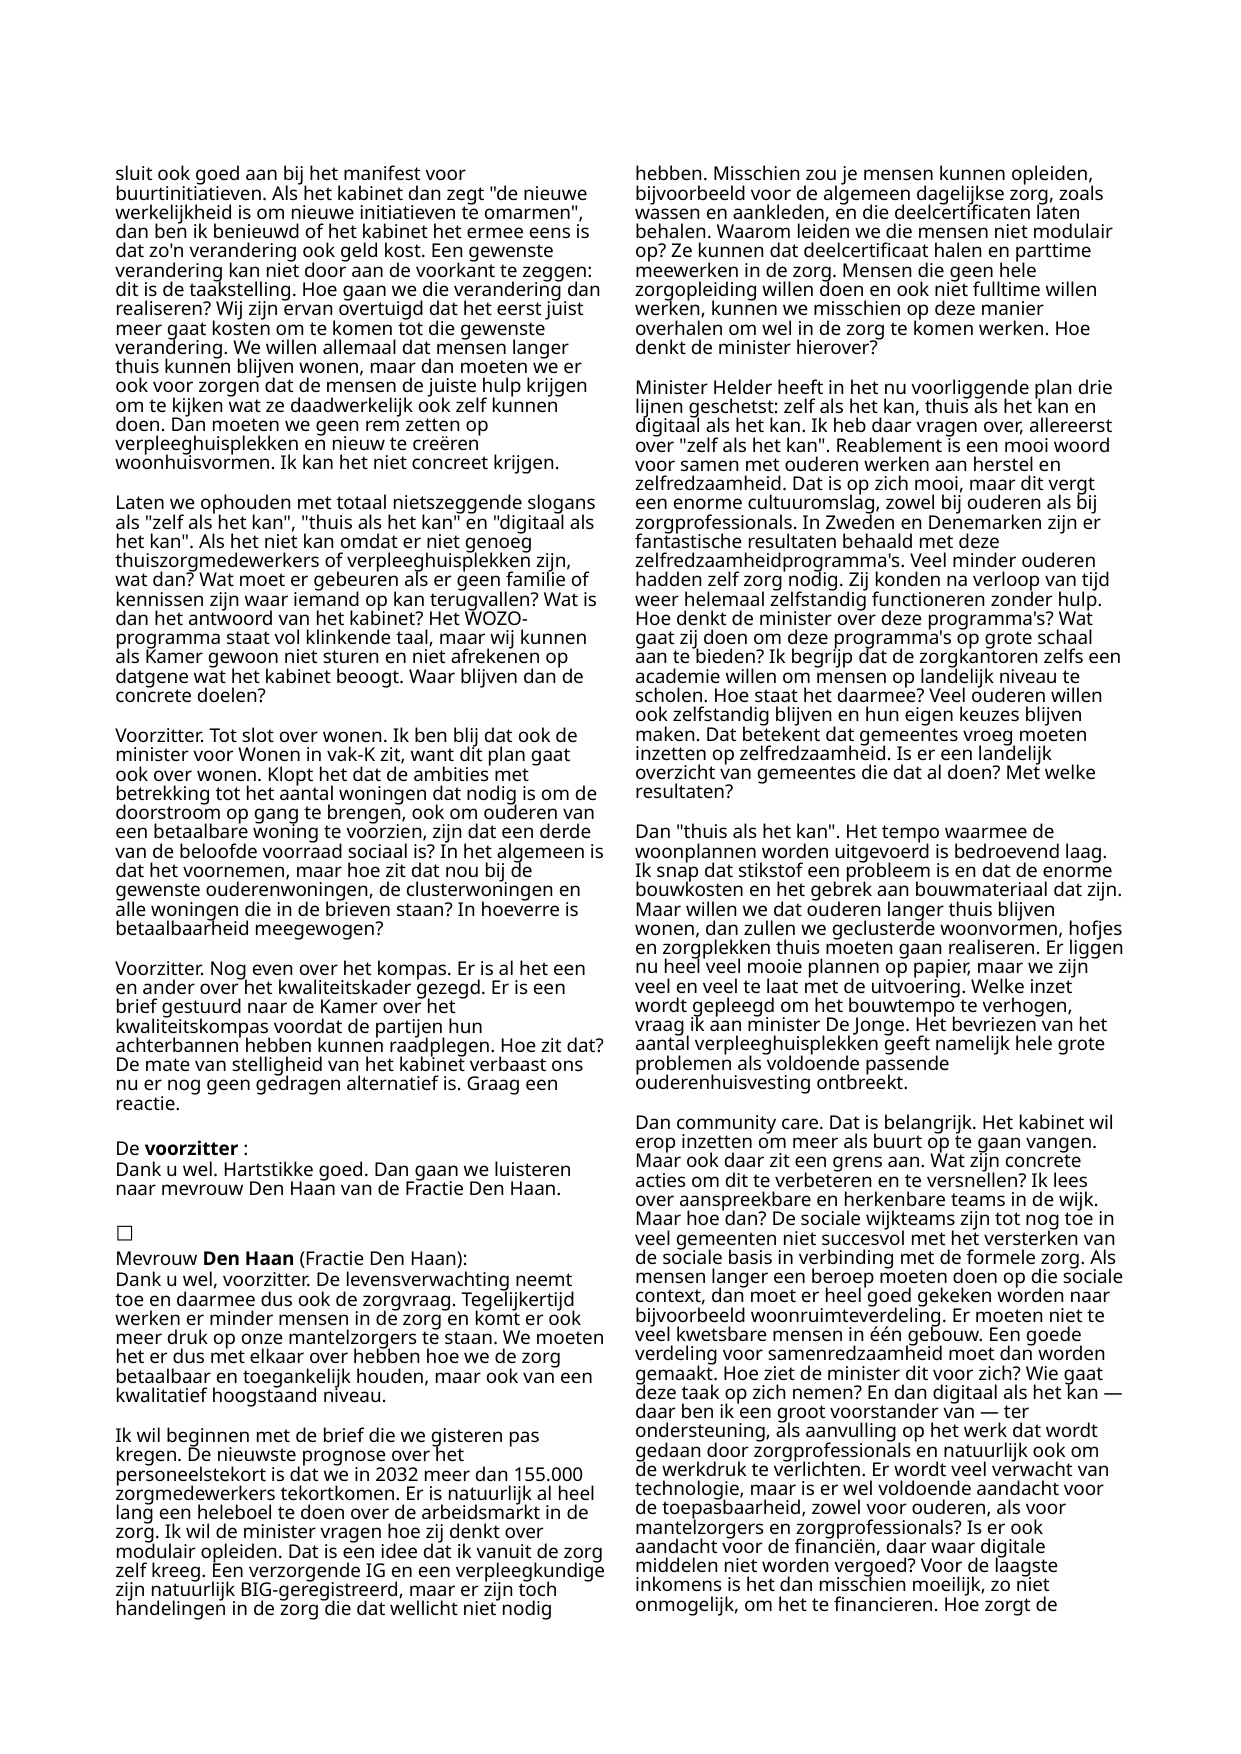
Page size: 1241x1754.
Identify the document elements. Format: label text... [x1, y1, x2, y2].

text Voorzitter. Nog even over het kompas. Er is al het een en ander over het kwaliteitskader gezegd. Er is een brief gestuurd naar de Kamer over het kwaliteitskompas voordat de partijen hun achterbannen hebben kunnen raadplegen. Hoe zit dat? De mate van stelligheid van het kabinet verbaast ons nu er nog geen gedragen alternatief is. Graag een reactie. [115, 960, 605, 1114]
text Dank u wel. Hartstikke goed. Dan gaan we luisteren naar mevrouw Den Haan van de Fractie Den Haan. [115, 1161, 605, 1199]
text Voorzitter. Tot slot over wonen. Ik ben blij dat ook de minister voor Wonen in vak-K zit, want dit plan gaat ook over wonen. Klopt het dat de ambities met betrekking tot het aantal woningen dat nodig is om de doorstroom op gang te brengen, ook om ouderen van een betaalbare woning te voorzien, zijn dat een derde van de beloofde voorraad sociaal is? In het algemeen is dat het voornemen, maar hoe zit dat nou bij de gewenste ouderenwoningen, de clusterwoningen en alle woningen die in de brieven staan? In hoeverre is betaalbaarheid meegewogen? [115, 727, 605, 939]
text hebben. Misschien zou je mensen kunnen opleiden, bijvoorbeeld voor de algemeen dagelijkse zorg, zoals wassen en aankleden, en die deelcertificaten laten behalen. Waarom leiden we die mensen niet modulair op? Ze kunnen dat deelcertificaat halen en parttime meewerken in de zorg. Mensen die geen hele zorgopleiding willen doen en ook niet fulltime willen werken, kunnen we misschien op deze manier overhalen om wel in de zorg te komen werken. Hoe denkt de minister hierover? [635, 165, 1125, 358]
text De voorzitter : [115, 1135, 605, 1161]
text Dank u wel, voorzitter. De levensverwachting neemt toe en daarmee dus ook de zorgvraag. Tegelijkertijd werken er minder mensen in de zorg en komt er ook meer druk op onze mantelzorgers te staan. We moeten het er dus met elkaar over hebben hoe we de zorg betaalbaar en toegankelijk houden, maar ook van een kwalitatief hoogstaand niveau. [115, 1271, 605, 1406]
text sluit ook goed aan bij het manifest voor buurtinitiatieven. Als het kabinet dan zegt "de nieuwe werkelijkheid is om nieuwe initiatieven te omarmen", dan ben ik benieuwd of het kabinet het ermee eens is dat zo'n verandering ook geld kost. Een gewenste verandering kan niet door aan de voorkant te zeggen: dit is de taakstelling. Hoe gaan we die verandering dan realiseren? Wij zijn ervan overtuigd dat het eerst juist meer gaat kosten om te komen tot die gewenste verandering. We willen allemaal dat mensen langer thuis kunnen blijven wonen, maar dan moeten we er ook voor zorgen dat de mensen de juiste hulp krijgen om te kijken wat ze daadwerkelijk ook zelf kunnen doen. Dan moeten we geen rem zetten op verpleeghuisplekken en nieuw te creëren woonhuisvormen. Ik kan het niet concreet krijgen. [115, 165, 605, 474]
text Mevrouw Den Haan (Fractie Den Haan): [115, 1246, 605, 1271]
text Minister Helder heeft in het nu voorliggende plan drie lijnen geschetst: zelf als het kan, thuis als het kan en digitaal als het kan. Ik heb daar vragen over, allereerst over "zelf als het kan". Reablement is een mooi woord voor samen met ouderen werken aan herstel en zelfredzaamheid. Dat is op zich mooi, maar dit vergt een enorme cultuuromslag, zowel bij ouderen als bij zorgprofessionals. In Zweden en Denemarken zijn er fantastische resultaten behaald met deze zelfredzaamheidprogramma's. Veel minder ouderen hadden zelf zorg nodig. Zij konden na verloop van tijd weer helemaal zelfstandig functioneren zonder hulp. Hoe denkt de minister over deze programma's? Wat gaat zij doen om deze programma's op grote schaal aan te bieden? Ik begrijp dat de zorgkantoren zelfs een academie willen om mensen op landelijk niveau te scholen. Hoe staat het daarmee? Veel ouderen willen ook zelfstandig blijven en hun eigen keuzes blijven maken. Dat betekent dat gemeentes vroeg moeten inzetten op zelfredzaamheid. Is er een landelijk overzicht van gemeentes die dat al doen? Met welke resultaten? [635, 379, 1125, 803]
text Dan "thuis als het kan". Het tempo waarmee de woonplannen worden uitgevoerd is bedroevend laag. Ik snap dat stikstof een probleem is en dat de enorme bouwkosten en het gebrek aan bouwmateriaal dat zijn. Maar willen we dat ouderen langer thuis blijven wonen, dan zullen we geclusterde woonvormen, hofjes en zorgplekken thuis moeten gaan realiseren. Er liggen nu heel veel mooie plannen op papier, maar we zijn veel en veel te laat met de uitvoering. Welke inzet wordt gepleegd om het bouwtempo te verhogen, vraag ik aan minister De Jonge. Het bevriezen van het aantal verpleeghuisplekken geeft namelijk hele grote problemen als voldoende passende ouderenhuisvesting ontbreekt. [635, 823, 1125, 1093]
text Dan community care. Dat is belangrijk. Het kabinet wil erop inzetten om meer als buurt op te gaan vangen. Maar ook daar zit een grens aan. Wat zijn concrete acties om dit te verbeteren en te versnellen? Ik lees over aanspreekbare en herkenbare teams in de wijk. Maar hoe dan? De sociale wijkteams zijn tot nog toe in veel gemeenten niet succesvol met het versterken van de sociale basis in verbinding met de formele zorg. Als mensen langer een beroep moeten doen op die sociale context, dan moet er heel goed gekeken worden naar bijvoorbeeld woonruimteverdeling. Er moeten niet te veel kwetsbare mensen in één gebouw. Een goede verdeling voor samenredzaamheid moet dan worden gemaakt. Hoe ziet de minister dit voor zich? Wie gaat deze taak op zich nemen? En dan digitaal als het kan — daar ben ik een groot voorstander van — ter ondersteuning, als aanvulling op het werk dat wordt gedaan door zorgprofessionals en natuurlijk ook om de werkdruk te verlichten. Er wordt veel verwacht van technologie, maar is er wel voldoende aandacht voor de toepasbaarheid, zowel voor ouderen, als voor mantelzorgers en zorgprofessionals? Is er ook aandacht voor de financiën, daar waar digitale middelen niet worden vergoed? Voor de laagste inkomens is het dan misschien moeilijk, zo niet onmogelijk, om het te financieren. Hoe zorgt de [635, 1114, 1125, 1615]
text Ik wil beginnen met de brief die we gisteren pas kregen. De nieuwste prognose over het personeelstekort is dat we in 2032 meer dan 155.000 zorgmedewerkers tekortkomen. Er is natuurlijk al heel lang een heleboel te doen over de arbeidsmarkt in de zorg. Ik wil de minister vragen hoe zij denkt over modulair opleiden. Dat is een idee dat ik vanuit de zorg zelf kreeg. Een verzorgende IG en een verpleegkundige zijn natuurlijk BIG-geregistreerd, maar er zijn toch handelingen in de zorg die dat wellicht niet nodig [115, 1427, 605, 1620]
text Laten we ophouden met totaal nietszeggende slogans als "zelf als het kan", "thuis als het kan" en "digitaal als het kan". Als het niet kan omdat er niet genoeg thuiszorgmedewerkers of verpleeghuisplekken zijn, wat dan? Wat moet er gebeuren als er geen familie of kennissen zijn waar iemand op kan terugvallen? Wat is dan het antwoord van het kabinet? Het WOZO-programma staat vol klinkende taal, maar wij kunnen als Kamer gewoon niet sturen en niet afrekenen op datgene wat het kabinet beoogt. Waar blijven dan de concrete doelen? [115, 494, 605, 706]
text ⬜ [115, 1220, 605, 1246]
